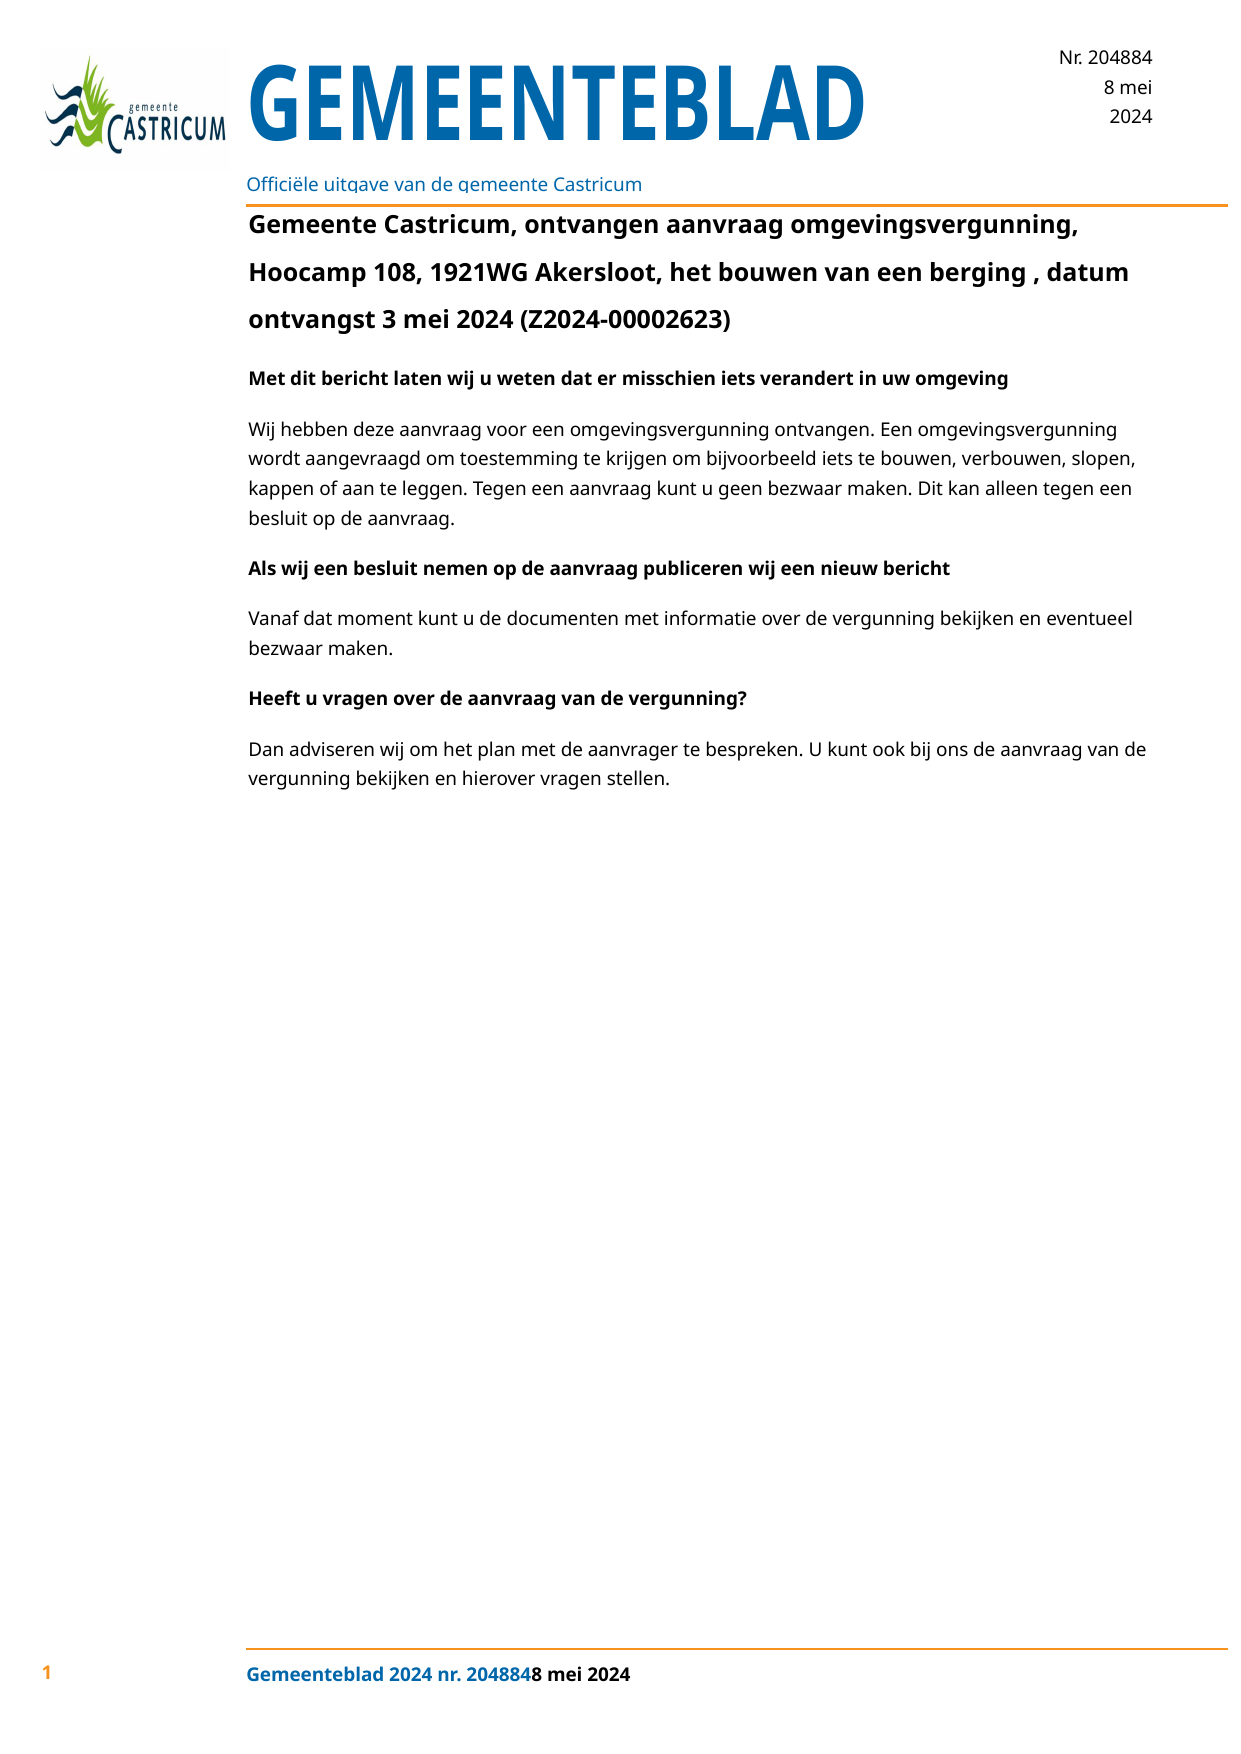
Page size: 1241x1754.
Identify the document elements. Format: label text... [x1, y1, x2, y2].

text Met dit bericht laten wij u weten dat er misschien iets verandert in uw omgeving [248, 366, 1152, 391]
text Vanaf dat moment kunt u de documenten met informatie over de vergunning bekijken en eventueel bezwaar maken. [248, 606, 1152, 661]
picture [41, 47, 231, 172]
text Als wij een besluit nemen op de aanvraag publiceren wij een nieuw bericht [248, 555, 1152, 581]
text Heeft u vragen over de aanvraag van de vergunning? [248, 686, 1152, 711]
text Gemeente Castricum, ontvangen aanvraag omgevingsvergunning, Hoocamp 108, 1921WG Akersloot, het bouwen van een berging , datum ontvangst 3 mei 2024 (Z2024-00002623) [248, 207, 1152, 336]
text Wij hebben deze aanvraag voor een omgevingsvergunning ontvangen. Een omgevingsvergunning wordt aangevraagd om toestemming te krijgen om bijvoorbeeld iets te bouwen, verbouwen, slopen, kappen of aan te leggen. Tegen een aanvraag kunt u geen bezwaar maken. Dit kan alleen tegen een besluit op de aanvraag. [248, 416, 1152, 530]
text Dan adviseren wij om het plan met de aanvrager te bespreken. U kunt ook bij ons de aanvraag van de vergunning bekijken en hierover vragen stellen. [248, 736, 1152, 791]
